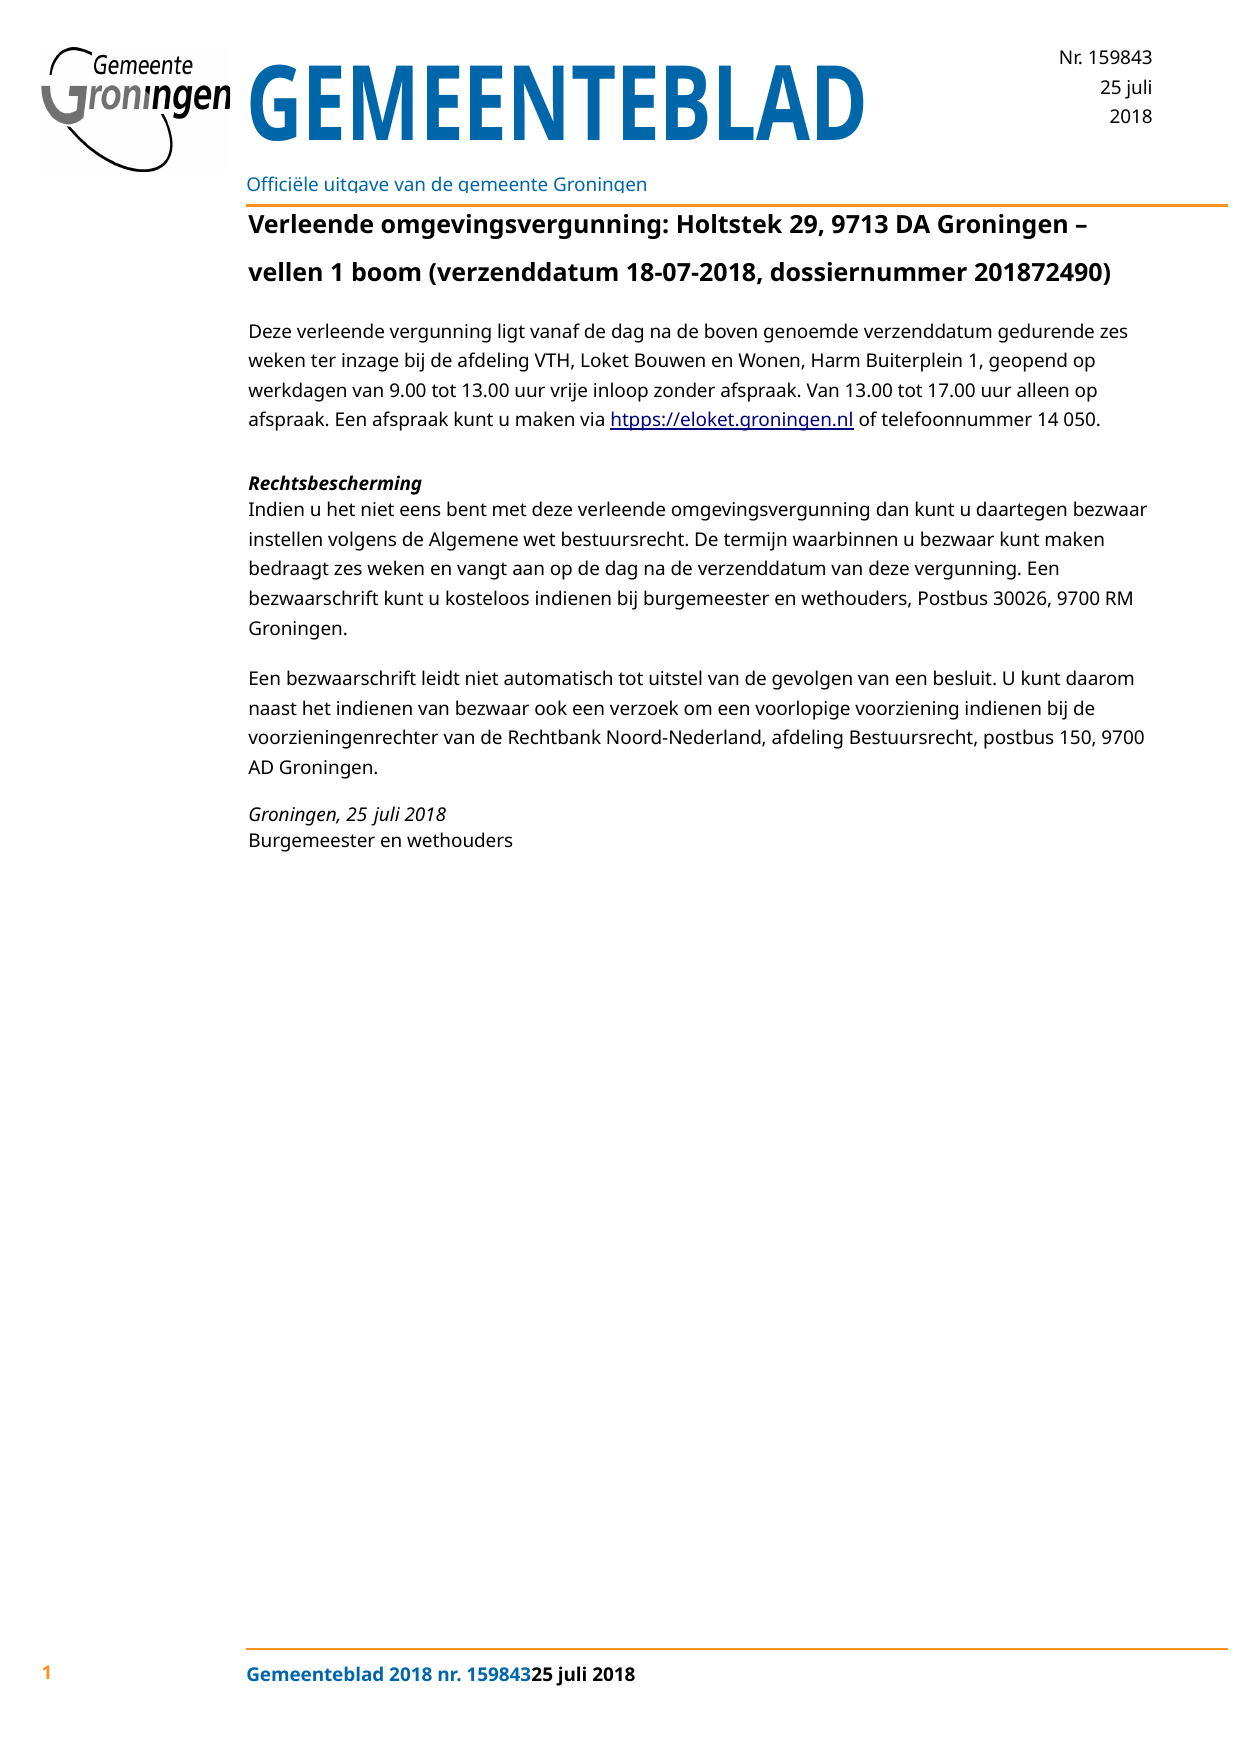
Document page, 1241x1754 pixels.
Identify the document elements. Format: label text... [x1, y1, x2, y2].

text Deze verleende vergunning ligt vanaf de dag na de boven genoemde verzenddatum gedurende zes weken ter inzage bij de afdeling VTH, Loket Bouwen en Wonen, Harm Buiterplein 1, geopend op werkdagen van 9.00 tot 13.00 uur vrije inloop zonder afspraak. Van 13.00 tot 17.00 uur alleen op afspraak. Een afspraak kunt u maken via htpps://eloket.groningen.nl of telefoonnummer 14 050. [248, 318, 1152, 432]
text Groningen, 25 juli 2018 [248, 802, 1152, 827]
text Indien u het niet eens bent met deze verleende omgevingsvergunning dan kunt u daartegen bezwaar instellen volgens de Algemene wet bestuursrecht. De termijn waarbinnen u bezwaar kunt maken bedraagt zes weken en vangt aan op de dag na de verzenddatum van deze vergunning. Een bezwaarschrift kunt u kosteloos indienen bij burgemeester en wethouders, Postbus 30026, 9700 RM Groningen. [248, 496, 1152, 640]
picture [41, 47, 231, 172]
text Verleende omgevingsvergunning: Holtstek 29, 9713 DA Groningen – vellen 1 boom (verzenddatum 18-07-2018, dossiernummer 201872490) [248, 207, 1152, 288]
text Een bezwaarschrift leidt niet automatisch tot uitstel van de gevolgen van een besluit. U kunt daarom naast het indienen van bezwaar ook een verzoek om een voorlopige voorziening indienen bij de voorzieningenrechter van de Rechtbank Noord-Nederland, afdeling Bestuursrecht, postbus 150, 9700 AD Groningen. [248, 665, 1152, 779]
text Rechtsbescherming [248, 471, 1152, 496]
text Burgemeester en wethouders [248, 827, 1152, 853]
